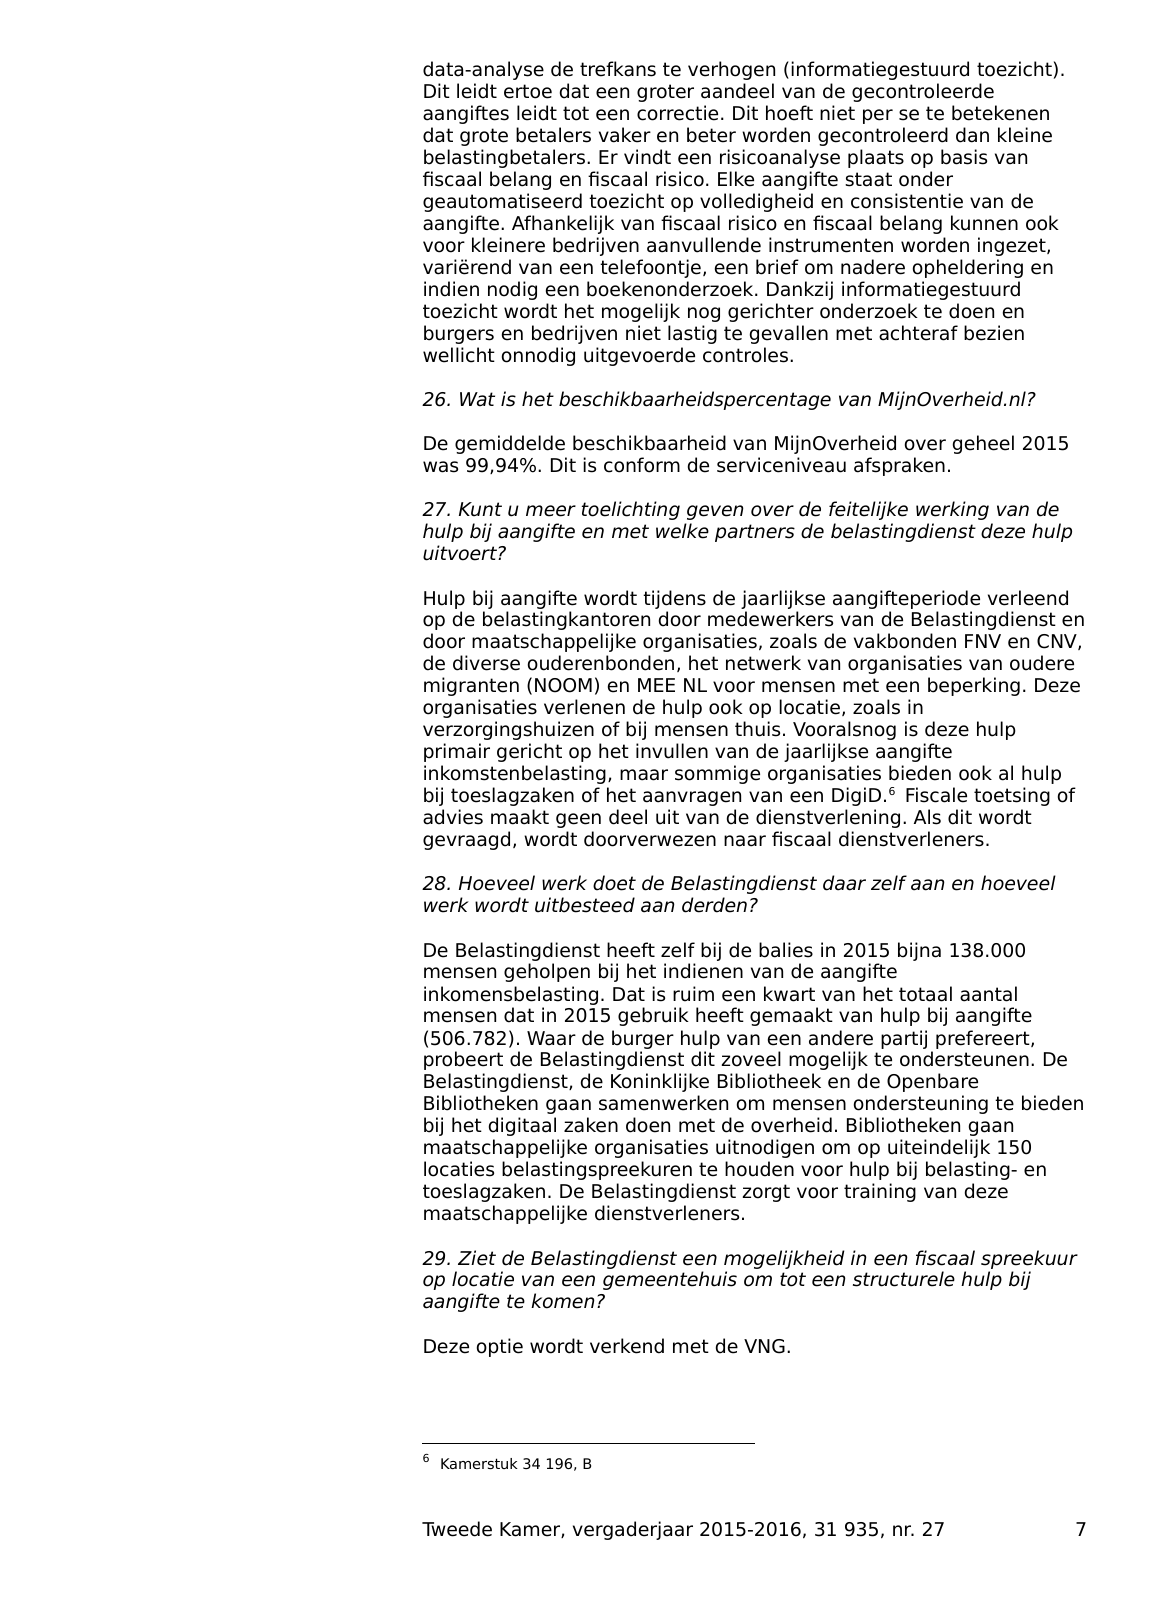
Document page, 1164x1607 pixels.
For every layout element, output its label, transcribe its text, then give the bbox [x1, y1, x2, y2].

text 28. Hoeveel werk doet de Belastingdienst daar zelf aan en hoeveel werk wordt uitbesteed aan derden? [422, 873, 1087, 917]
text 26. Wat is het beschikbaarheidspercentage van MijnOverheid.nl? [422, 389, 1087, 411]
text 29. Ziet de Belastingdienst een mogelijkheid in een fiscaal spreekuur op locatie van een gemeentehuis om tot een structurele hulp bij aangifte te komen? [422, 1247, 1087, 1313]
text 27. Kunt u meer toelichting geven over de feitelijke werking van de hulp bij aangifte en met welke partners de belastingdienst deze hulp uitvoert? [422, 499, 1087, 565]
text data-analyse de trefkans te verhogen (informatiegestuurd toezicht). Dit leidt ertoe dat een groter aandeel van de gecontroleerde aangiftes leidt tot een correctie. Dit hoeft niet per se te betekenen dat grote betalers vaker en beter worden gecontroleerd dan kleine belastingbetalers. Er vindt een risicoanalyse plaats op basis van fiscaal belang en fiscaal risico. Elke aangifte staat onder geautomatiseerd toezicht op volledigheid en consistentie van de aangifte. Afhankelijk van fiscaal risico en fiscaal belang kunnen ook voor kleinere bedrijven aanvullende instrumenten worden ingezet, variërend van een telefoontje, een brief om nadere opheldering en indien nodig een boekenonderzoek. Dankzij informatiegestuurd toezicht wordt het mogelijk nog gerichter onderzoek te doen en burgers en bedrijven niet lastig te gevallen met achteraf bezien wellicht onnodig uitgevoerde controles. [422, 59, 1087, 367]
text De Belastingdienst heeft zelf bij de balies in 2015 bijna 138.000 mensen geholpen bij het indienen van de aangifte inkomensbelasting. Dat is ruim een kwart van het totaal aantal mensen dat in 2015 gebruik heeft gemaakt van hulp bij aangifte (506.782). Waar de burger hulp van een andere partij prefereert, probeert de Belastingdienst dit zoveel mogelijk te ondersteunen. De Belastingdienst, de Koninklijke Bibliotheek en de Openbare Bibliotheken gaan samenwerken om mensen ondersteuning te bieden bij het digitaal zaken doen met de overheid. Bibliotheken gaan maatschappelijke organisaties uitnodigen om op uiteindelijk 150 locaties belastingspreekuren te houden voor hulp bij belasting- en toeslagzaken. De Belastingdienst zorgt voor training van deze maatschappelijke dienstverleners. [422, 939, 1087, 1225]
text Deze optie wordt verkend met de VNG. [422, 1336, 1087, 1357]
text Hulp bij aangifte wordt tijdens de jaarlijkse aangifteperiode verleend op de belastingkantoren door medewerkers van de Belastingdienst en door maatschappelijke organisaties, zoals de vakbonden FNV en CNV, de diverse ouderenbonden, het netwerk van organisaties van oudere migranten (NOOM) en MEE NL voor mensen met een beperking. Deze organisaties verlenen de hulp ook op locatie, zoals in verzorgingshuizen of bij mensen thuis. Vooralsnog is deze hulp primair gericht op het invullen van de jaarlijkse aangifte inkomstenbelasting, maar sommige organisaties bieden ook al hulp bij toeslagzaken of het aanvragen van een DigiD. Fiscale toetsing of advies maakt geen deel uit van de dienstverlening. Als dit wordt gevraagd, wordt doorverwezen naar fiscaal dienstverleners. [422, 587, 1087, 851]
text De gemiddelde beschikbaarheid van MijnOverheid over geheel 2015 was 99,94%. Dit is conform de serviceniveau afspraken. [422, 433, 1087, 477]
text Kamerstuk 34 196, B [422, 1452, 1087, 1474]
